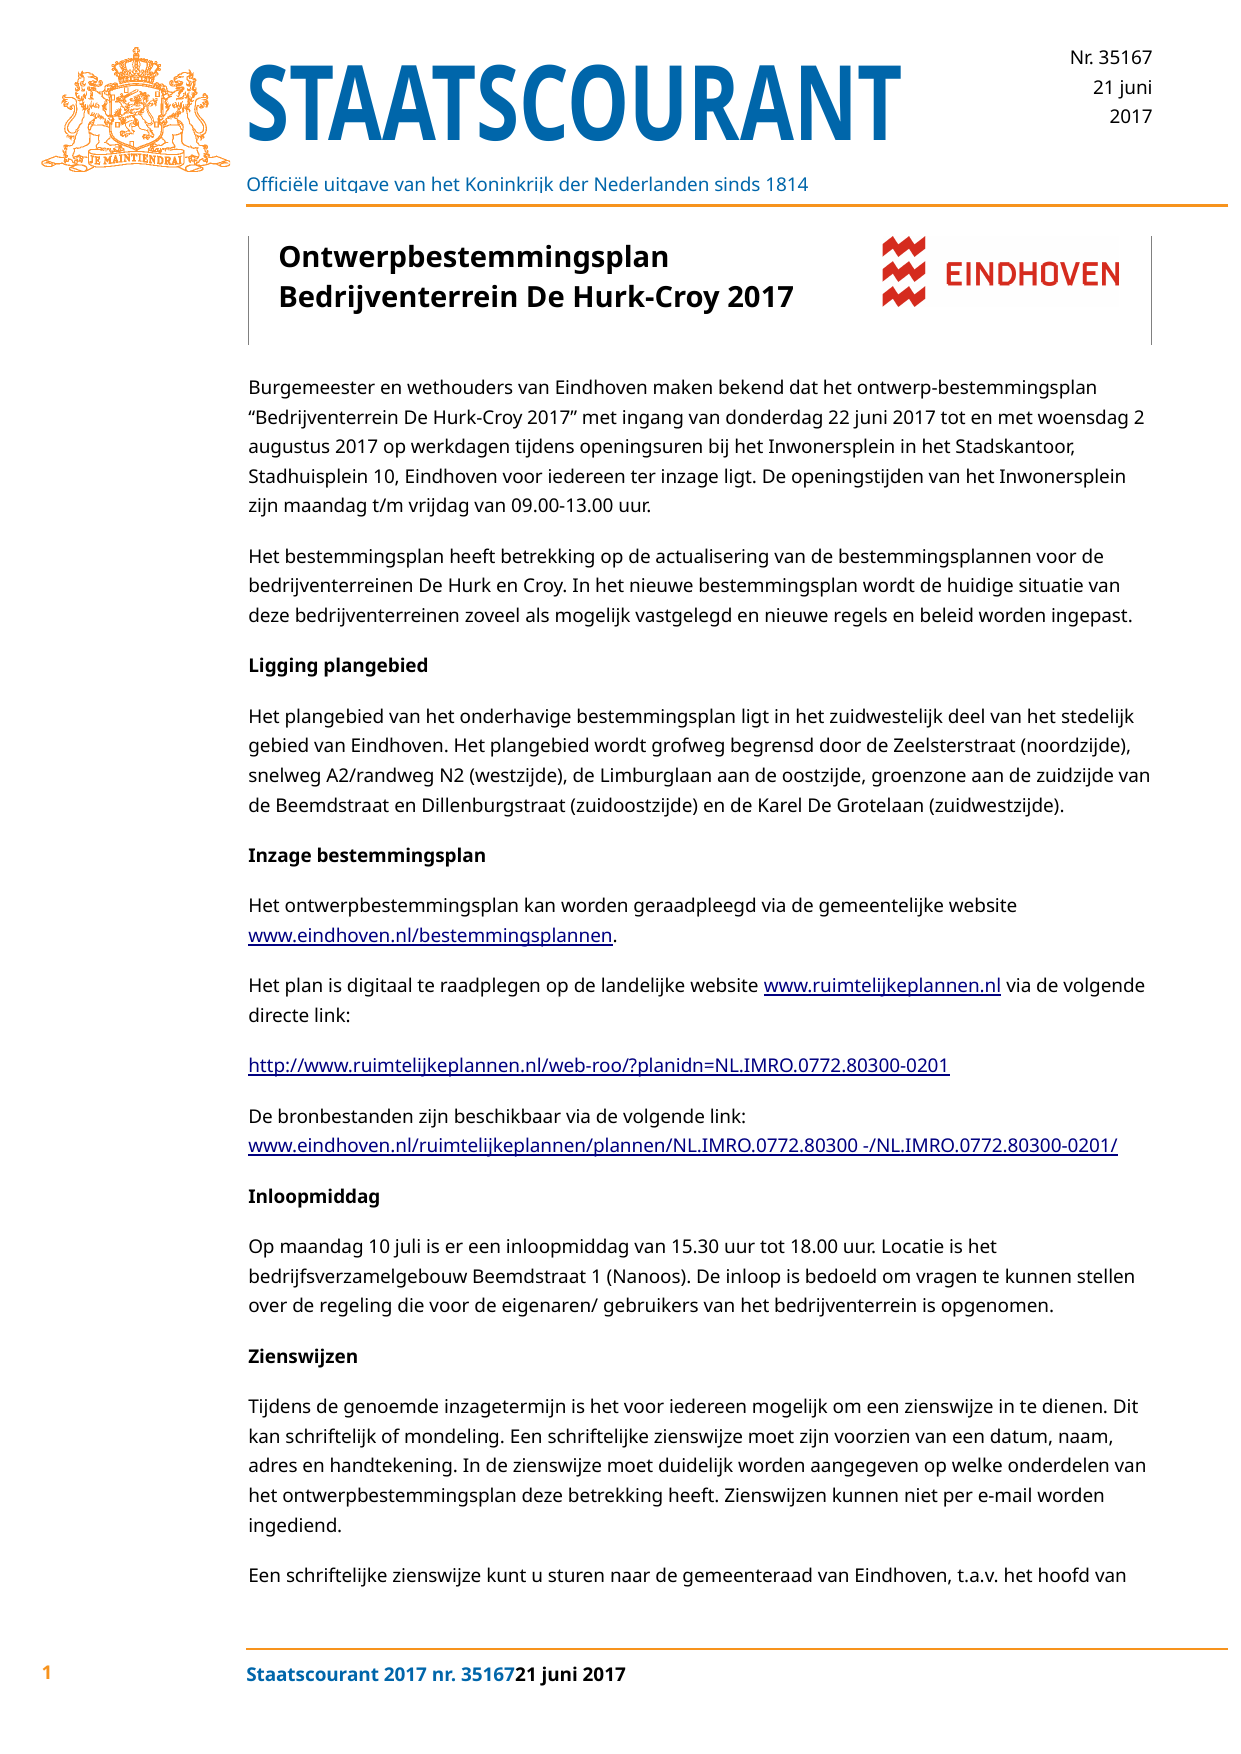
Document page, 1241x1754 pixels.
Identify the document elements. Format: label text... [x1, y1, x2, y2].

text Het plangebied van het onderhavige bestemmingsplan ligt in het zuidwestelijk deel van het stedelijk gebied van Eindhoven. Het plangebied wordt grofweg begrensd door de Zeelsterstraat (noordzijde), snelweg A2/randweg N2 (westzijde), de Limburglaan aan de oostzijde, groenzone aan de zuidzijde van de Beemdstraat en Dillenburgstraat (zuidoostzijde) en de Karel De Grotelaan (zuidwestzijde). [248, 703, 1152, 817]
text Burgemeester en wethouders van Eindhoven maken bekend dat het ontwerp-bestemmingsplan “Bedrijventerrein De Hurk-Croy 2017” met ingang van donderdag 22 juni 2017 tot en met woensdag 2 augustus 2017 op werkdagen tijdens openingsuren bij het Inwonersplein in het Stadskantoor, Stadhuisplein 10, Eindhoven voor iedereen ter inzage ligt. De openingstijden van het Inwonersplein zijn maandag t/m vrijdag van 09.00-13.00 uur. [248, 374, 1152, 518]
text Het bestemmingsplan heeft betrekking op de actualisering van de bestemmingsplannen voor de bedrijventerreinen De Hurk en Croy. In het nieuwe bestemmingsplan wordt de huidige situatie van deze bedrijventerreinen zoveel als mogelijk vastgelegd en nieuwe regels en beleid worden ingepast. [248, 543, 1152, 628]
text Inzage bestemmingsplan [248, 842, 1152, 868]
text Ligging plangebied [248, 653, 1152, 678]
text Inloopmiddag [248, 1183, 1152, 1209]
text Zienswijzen [248, 1343, 1152, 1369]
text Op maandag 10 juli is er een inloopmiddag van 15.30 uur tot 18.00 uur. Locatie is het bedrijfsverzamelgebouw Beemdstraat 1 (Nanoos). De inloop is bedoeld om vragen te kunnen stellen over de regeling die voor de eigenaren/ gebruikers van het bedrijventerrein is opgenomen. [248, 1233, 1152, 1318]
text http://www.ruimtelijkeplannen.nl/web-roo/?planidn=NL.IMRO.0772.80300-0201 [248, 1053, 1152, 1078]
text Een schriftelijke zienswijze kunt u sturen naar de gemeenteraad van Eindhoven, t.a.v. het hoofd van [248, 1562, 1152, 1588]
table_header Ontwerpbestemmingsplan Bedrijventerrein De Hurk-Croy 2017 [249, 236, 850, 345]
text Het plan is digitaal te raadplegen op de landelijke website www.ruimtelijkeplannen.nl via de volgende directe link: [248, 973, 1152, 1028]
picture [882, 236, 1119, 307]
text De bronbestanden zijn beschikbaar via de volgende link: www.eindhoven.nl/ruimtelijkeplannen/plannen/NL.IMRO.0772.80300 -/NL.IMRO.0772.80300-0201/ [248, 1103, 1152, 1158]
text Tijdens de genoemde inzagetermijn is het voor iedereen mogelijk om een zienswijze in te dienen. Dit kan schriftelijk of mondeling. Een schriftelijke zienswijze moet zijn voorzien van een datum, naam, adres en handtekening. In de zienswijze moet duidelijk worden aangegeven op welke onderdelen van het ontwerpbestemmingsplan deze betrekking heeft. Zienswijzen kunnen niet per e-mail worden ingediend. [248, 1393, 1152, 1537]
text Het ontwerpbestemmingsplan kan worden geraadpleegd via de gemeentelijke website www.eindhoven.nl/bestemmingsplannen. [248, 893, 1152, 948]
picture [41, 47, 231, 172]
table_header [850, 236, 1151, 345]
